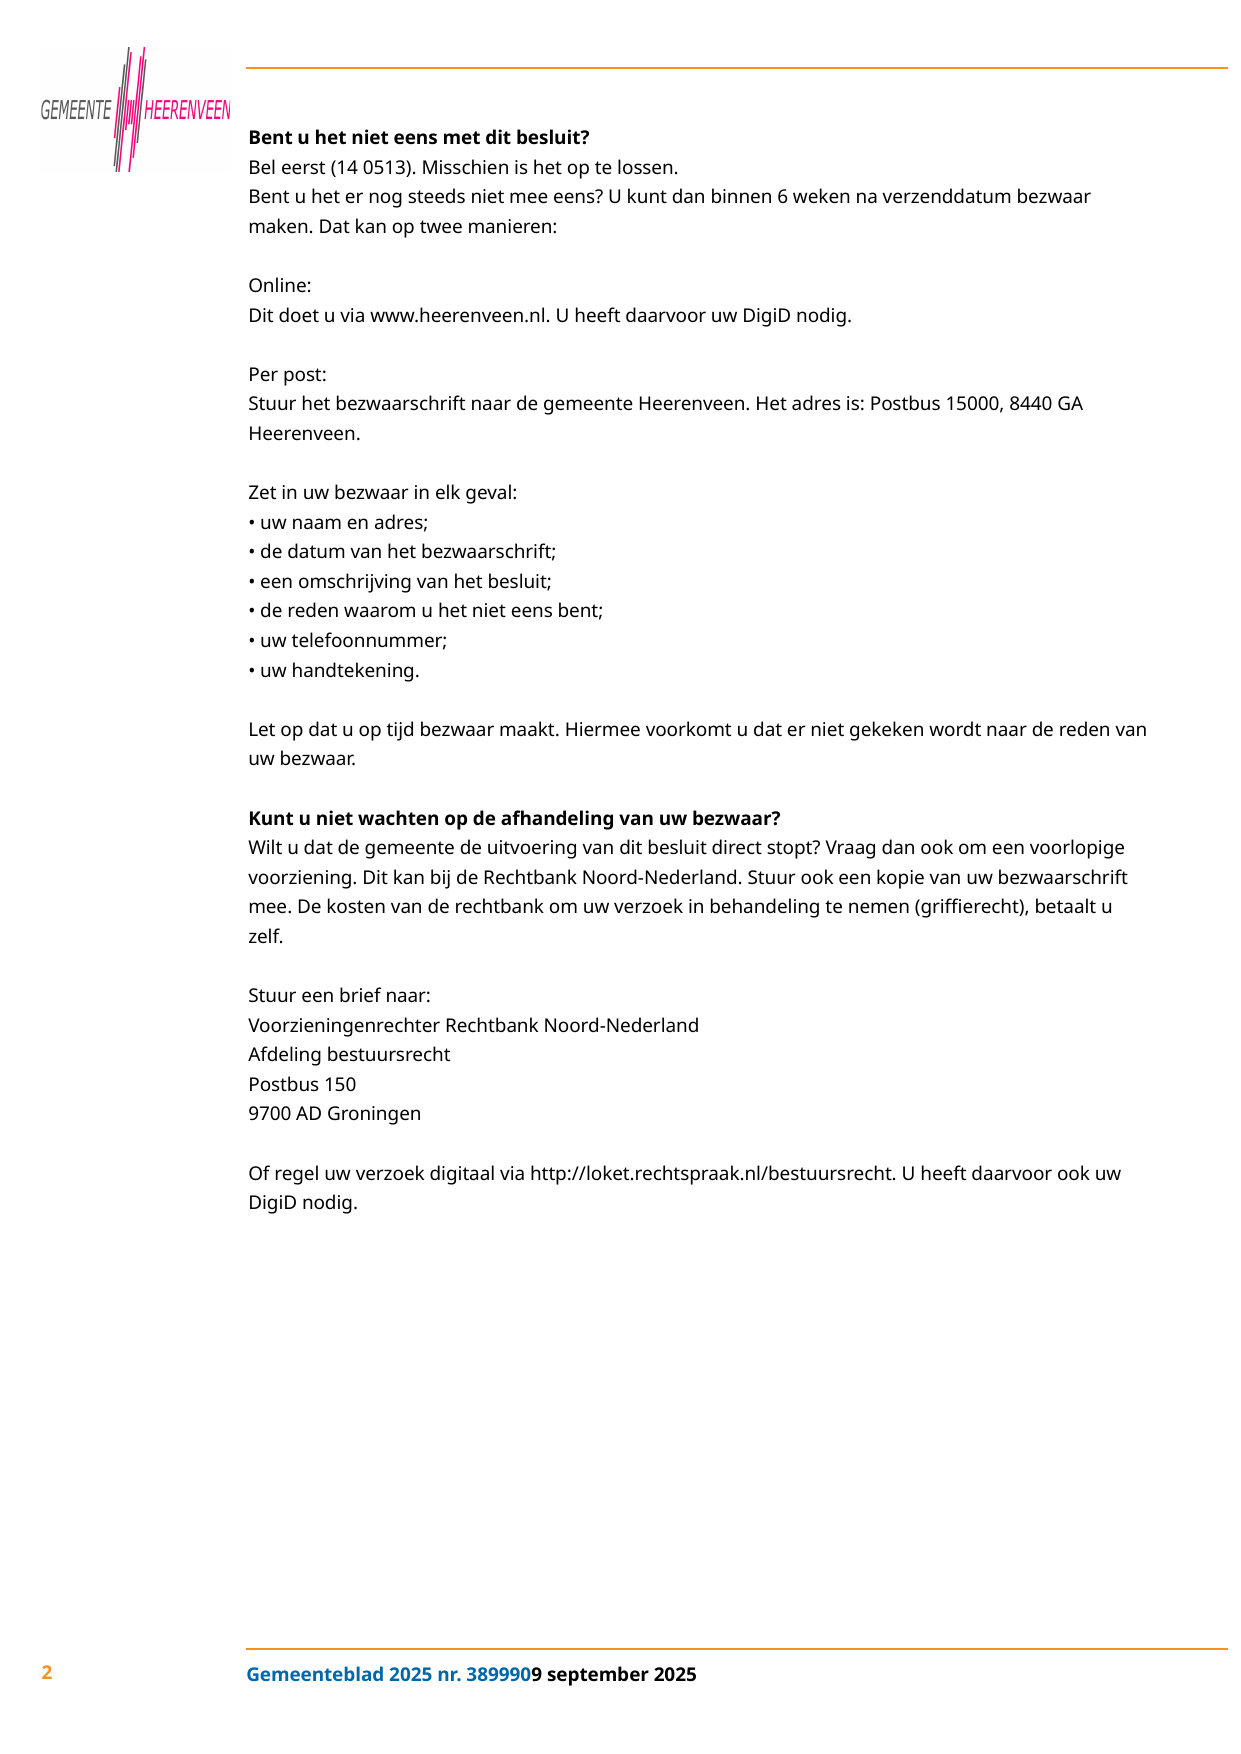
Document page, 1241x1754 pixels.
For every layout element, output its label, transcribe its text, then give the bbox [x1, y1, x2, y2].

text Bent u het er nog steeds niet mee eens? U kunt dan binnen 6 weken na verzenddatum bezwaar maken. Dat kan op twee manieren: [248, 183, 1152, 239]
text 9700 AD Groningen [248, 1101, 1152, 1126]
text Afdeling bestuursrecht [248, 1041, 1152, 1067]
text Online: [248, 272, 1152, 298]
text Kunt u niet wachten op de afhandeling van uw bezwaar? [248, 805, 1152, 831]
text Wilt u dat de gemeente de uitvoering van dit besluit direct stopt? Vraag dan ook om een voorlopige voorziening. Dit kan bij de Rechtbank Noord-Nederland. Stuur ook een kopie van uw bezwaarschrift mee. De kosten van de rechtbank om uw verzoek in behandeling te nemen (griffierecht), betaalt u zelf. [248, 834, 1152, 949]
text Postbus 150 [248, 1071, 1152, 1097]
text Stuur een brief naar: [248, 982, 1152, 1008]
text Voorzieningenrechter Rechtbank Noord-Nederland [248, 1012, 1152, 1038]
text Let op dat u op tijd bezwaar maakt. Hiermee voorkomt u dat er niet gekeken wordt naar de reden van uw bezwaar. [248, 716, 1152, 771]
text • uw handtekening. [248, 657, 1152, 683]
text • uw naam en adres; [248, 509, 1152, 535]
text • de datum van het bezwaarschrift; [248, 538, 1152, 564]
text Zet in uw bezwaar in elk geval: [248, 479, 1152, 505]
text Per post: [248, 361, 1152, 387]
picture [41, 47, 231, 172]
text Bent u het niet eens met dit besluit? [248, 124, 1152, 150]
text Bel eerst (14 0513). Misschien is het op te lossen. [248, 154, 1152, 180]
text • een omschrijving van het besluit; [248, 568, 1152, 594]
text Of regel uw verzoek digitaal via http://loket.rechtspraak.nl/bestuursrecht. U heeft daarvoor ook uw DigiD nodig. [248, 1160, 1152, 1215]
text Stuur het bezwaarschrift naar de gemeente Heerenveen. Het adres is: Postbus 15000, 8440 GA Heerenveen. [248, 391, 1152, 446]
text • de reden waarom u het niet eens bent; [248, 598, 1152, 623]
text • uw telefoonnummer; [248, 627, 1152, 653]
text Dit doet u via www.heerenveen.nl. U heeft daarvoor uw DigiD nodig. [248, 302, 1152, 328]
